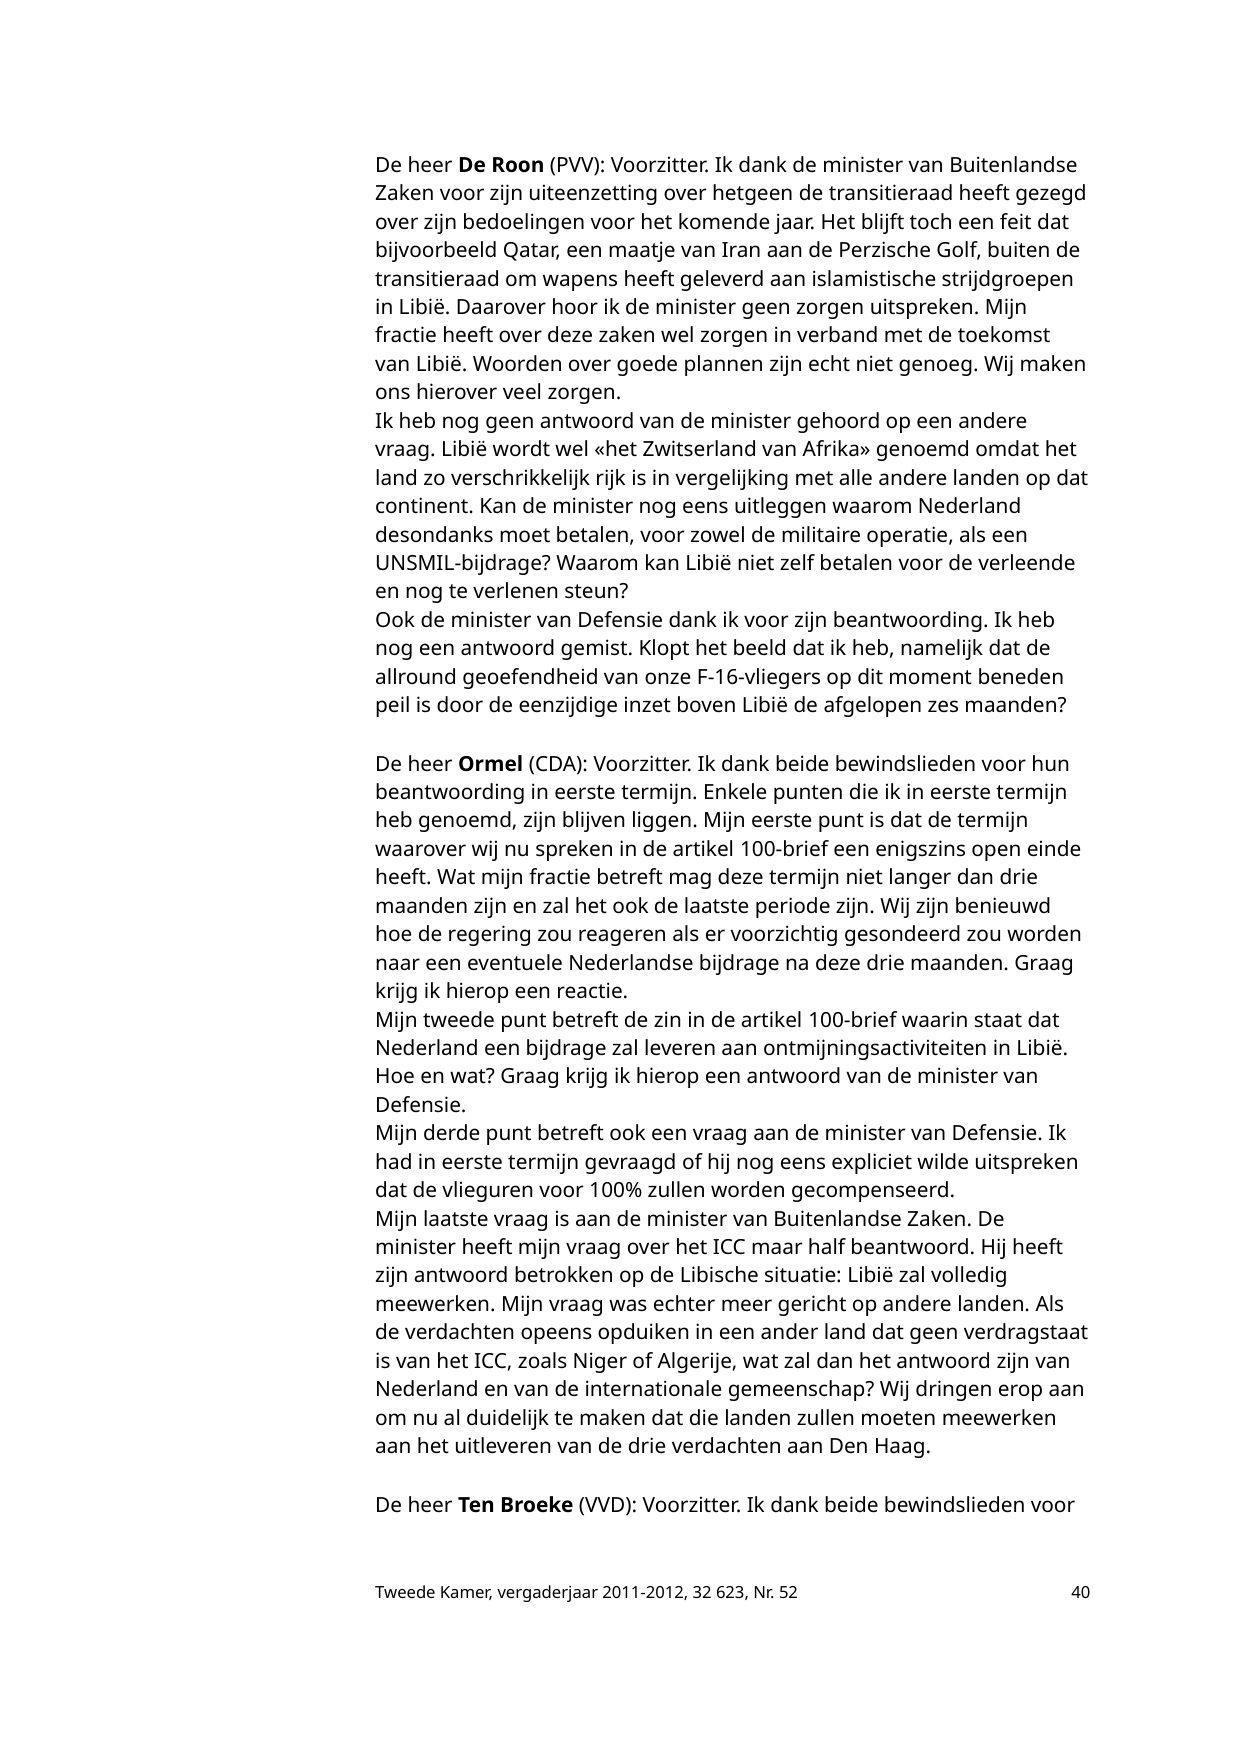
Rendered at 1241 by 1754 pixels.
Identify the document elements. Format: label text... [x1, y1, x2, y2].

text De heer Ten Broeke (VVD): Voorzitter. Ik dank beide bewindslieden voor [375, 1490, 1090, 1518]
text Mijn derde punt betreft ook een vraag aan de minister van Defensie. Ik had in eerste termijn gevraagd of hij nog eens expliciet wilde uitspreken dat de vlieguren voor 100% zullen worden gecompenseerd. [375, 1118, 1090, 1204]
text Ook de minister van Defensie dank ik voor zijn beantwoording. Ik heb nog een antwoord gemist. Klopt het beeld dat ik heb, namelijk dat de allround geoefendheid van onze F-16-vliegers op dit moment beneden peil is door de eenzijdige inzet boven Libië de afgelopen zes maanden? [375, 605, 1090, 719]
text Ik heb nog geen antwoord van de minister gehoord op een andere vraag. Libië wordt wel «het Zwitserland van Afrika» genoemd omdat het land zo verschrikkelijk rijk is in vergelijking met alle andere landen op dat continent. Kan de minister nog eens uitleggen waarom Nederland desondanks moet betalen, voor zowel de militaire operatie, als een UNSMIL-bijdrage? Waarom kan Libië niet zelf betalen voor de verleende en nog te verlenen steun? [375, 406, 1090, 605]
text De heer Ormel (CDA): Voorzitter. Ik dank beide bewindslieden voor hun beantwoording in eerste termijn. Enkele punten die ik in eerste termijn heb genoemd, zijn blijven liggen. Mijn eerste punt is dat de termijn waarover wij nu spreken in de artikel 100-brief een enigszins open einde heeft. Wat mijn fractie betreft mag deze termijn niet langer dan drie maanden zijn en zal het ook de laatste periode zijn. Wij zijn benieuwd hoe de regering zou reageren als er voorzichtig gesondeerd zou worden naar een eventuele Nederlandse bijdrage na deze drie maanden. Graag krijg ik hierop een reactie. [375, 749, 1090, 1005]
text Mijn laatste vraag is aan de minister van Buitenlandse Zaken. De minister heeft mijn vraag over het ICC maar half beantwoord. Hij heeft zijn antwoord betrokken op de Libische situatie: Libië zal volledig meewerken. Mijn vraag was echter meer gericht op andere landen. Als de verdachten opeens opduiken in een ander land dat geen verdragstaat is van het ICC, zoals Niger of Algerije, wat zal dan het antwoord zijn van Nederland en van de internationale gemeenschap? Wij dringen erop aan om nu al duidelijk te maken dat die landen zullen moeten meewerken aan het uitleveren van de drie verdachten aan Den Haag. [375, 1204, 1090, 1460]
text De heer De Roon (PVV): Voorzitter. Ik dank de minister van Buitenlandse Zaken voor zijn uiteenzetting over hetgeen de transitieraad heeft gezegd over zijn bedoelingen voor het komende jaar. Het blijft toch een feit dat bijvoorbeeld Qatar, een maatje van Iran aan de Perzische Golf, buiten de transitieraad om wapens heeft geleverd aan islamistische strijdgroepen in Libië. Daarover hoor ik de minister geen zorgen uitspreken. Mijn fractie heeft over deze zaken wel zorgen in verband met de toekomst van Libië. Woorden over goede plannen zijn echt niet genoeg. Wij maken ons hierover veel zorgen. [375, 150, 1090, 406]
text Mijn tweede punt betreft de zin in de artikel 100-brief waarin staat dat Nederland een bijdrage zal leveren aan ontmijningsactiviteiten in Libië. Hoe en wat? Graag krijg ik hierop een antwoord van de minister van Defensie. [375, 1005, 1090, 1118]
